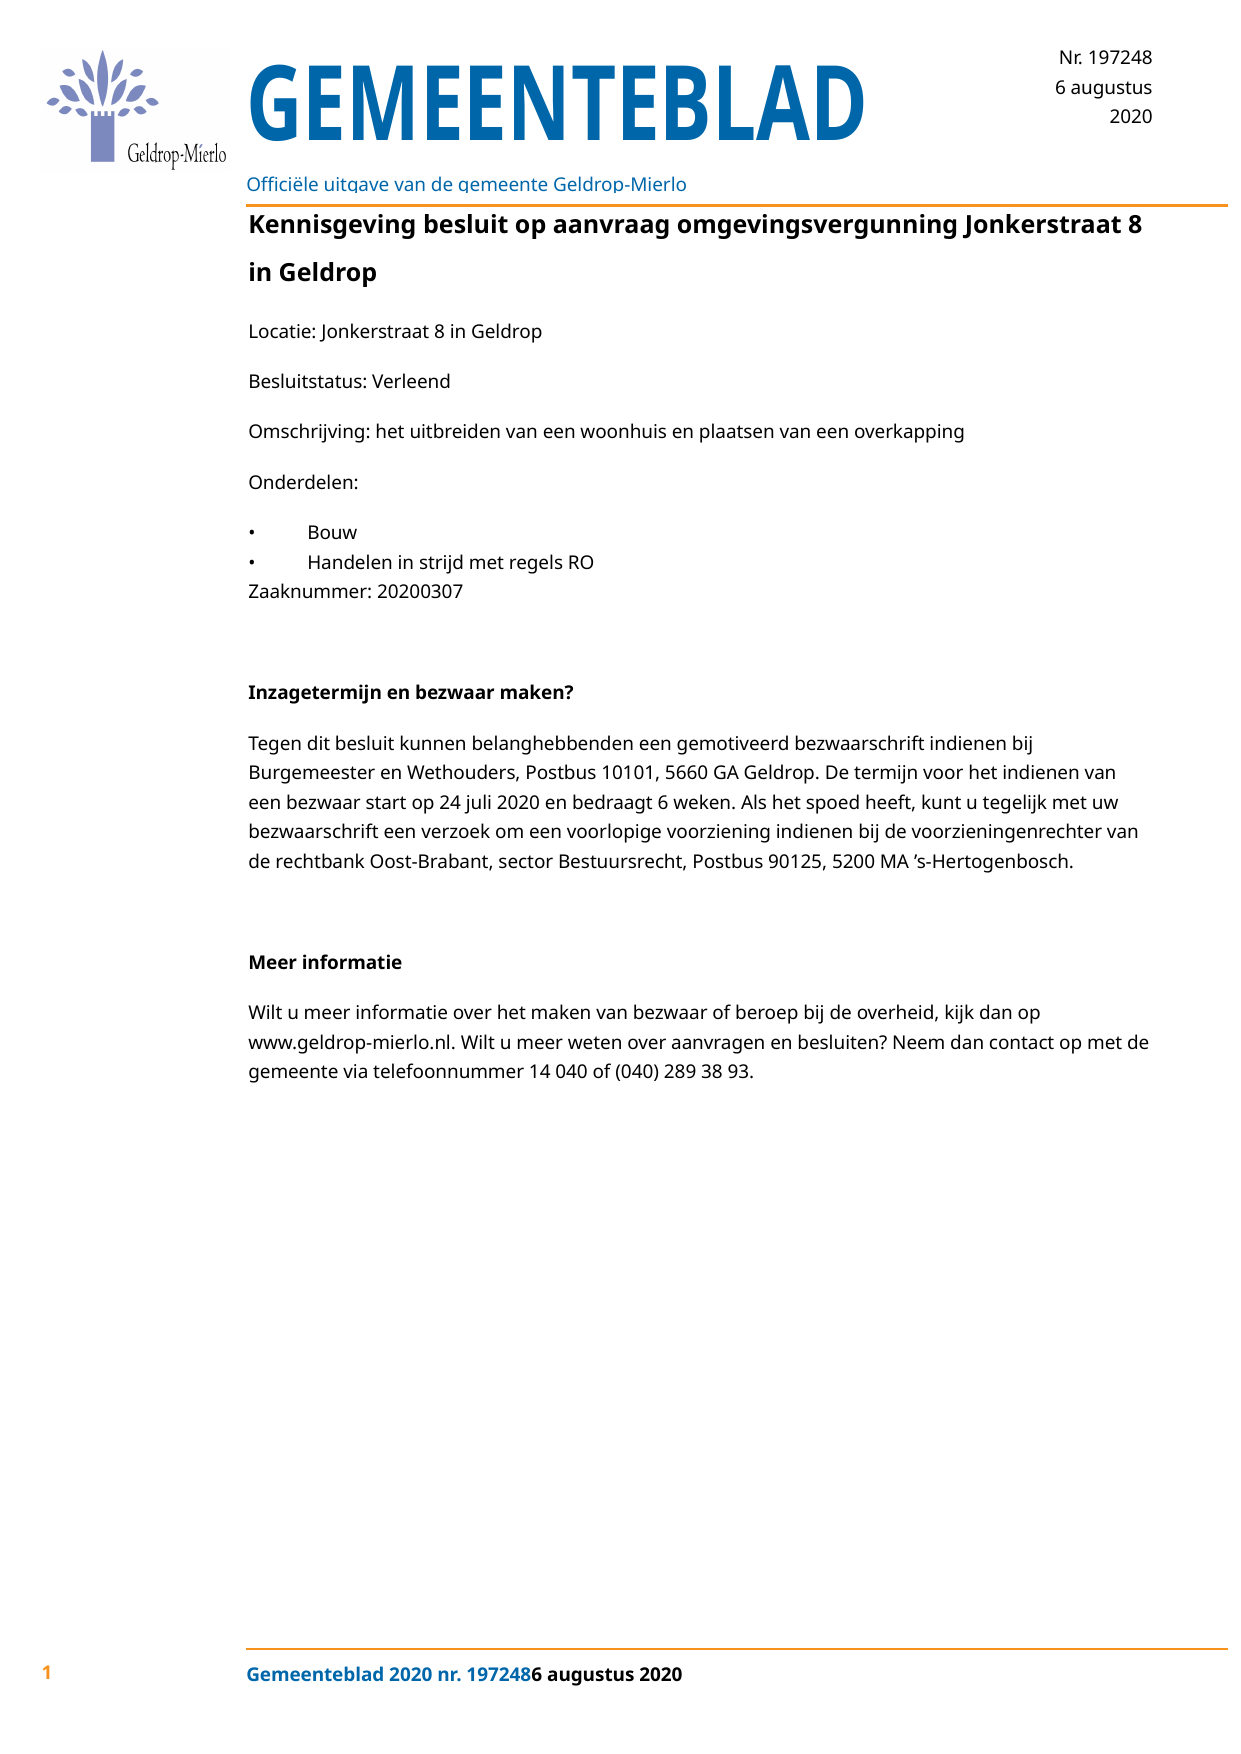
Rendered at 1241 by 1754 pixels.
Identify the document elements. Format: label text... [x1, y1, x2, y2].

text Meer informatie [248, 949, 1152, 975]
text Wilt u meer informatie over het maken van bezwaar of beroep bij de overheid, kijk dan op www.geldrop-mierlo.nl. Wilt u meer weten over aanvragen en besluiten? Neem dan contact op met de gemeente via telefoonnummer 14 040 of (040) 289 38 93. [248, 999, 1152, 1084]
picture [41, 47, 231, 172]
text Inzagetermijn en bezwaar maken? [248, 679, 1152, 705]
text Locatie: Jonkerstraat 8 in Geldrop [248, 318, 1152, 344]
list Bouw [248, 519, 1152, 545]
text Kennisgeving besluit op aanvraag omgevingsvergunning Jonkerstraat 8 in Geldrop [248, 207, 1152, 288]
text Tegen dit besluit kunnen belanghebbenden een gemotiveerd bezwaarschrift indienen bij Burgemeester en Wethouders, Postbus 10101, 5660 GA Geldrop. De termijn voor het indienen van een bezwaar start op 24 juli 2020 en bedraagt 6 weken. Als het spoed heeft, kunt u tegelijk met uw bezwaarschrift een verzoek om een voorlopige voorziening indienen bij de voorzieningenrechter van de rechtbank Oost-Brabant, sector Bestuursrecht, Postbus 90125, 5200 MA ’s-Hertogenbosch. [248, 730, 1152, 874]
text Onderdelen: [248, 469, 1152, 495]
text Zaaknummer: 20200307 [248, 579, 1152, 604]
text Besluitstatus: Verleend [248, 368, 1152, 394]
list Handelen in strijd met regels RO [248, 549, 1152, 575]
text Omschrijving: het uitbreiden van een woonhuis en plaatsen van een overkapping [248, 419, 1152, 444]
